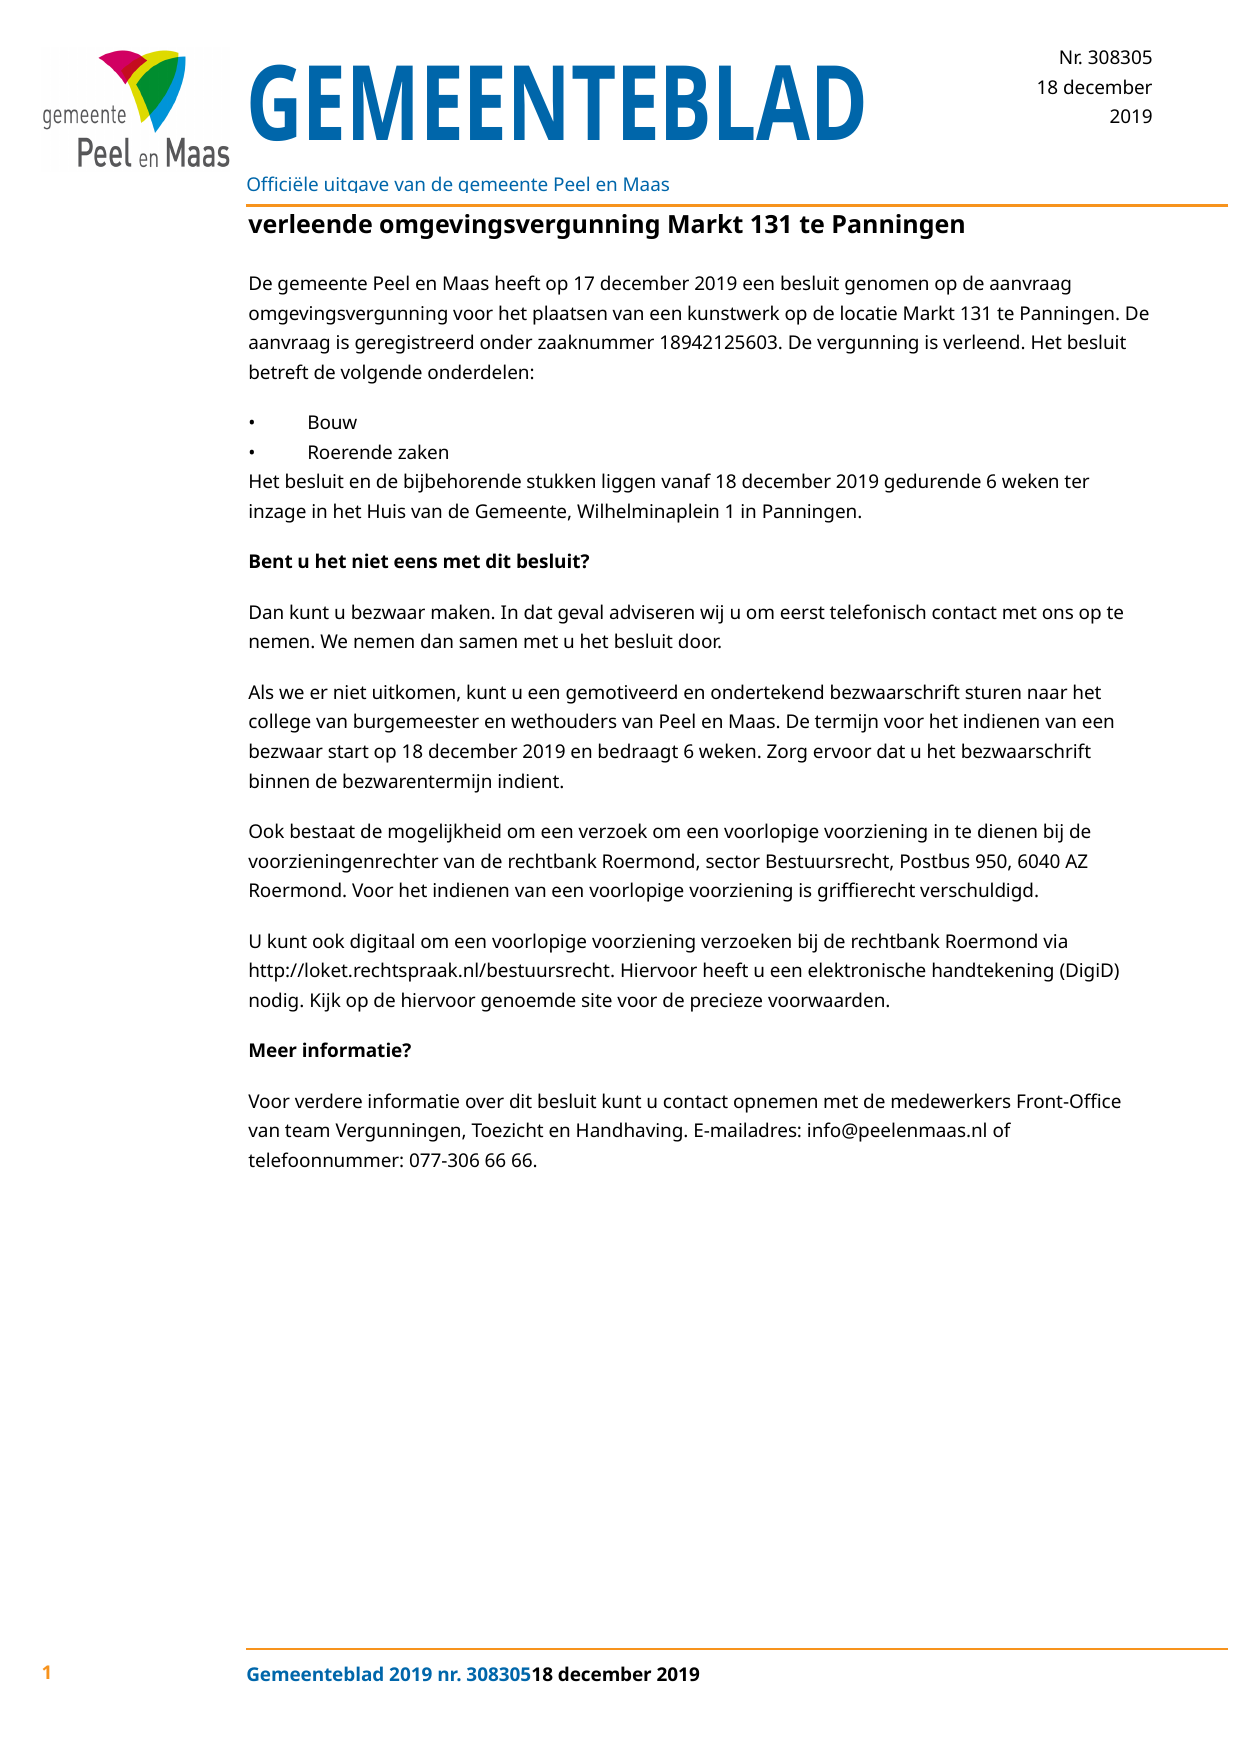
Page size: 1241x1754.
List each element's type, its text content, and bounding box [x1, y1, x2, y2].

text Meer informatie? [248, 1037, 1152, 1063]
text Het besluit en de bijbehorende stukken liggen vanaf 18 december 2019 gedurende 6 weken ter inzage in het Huis van de Gemeente, Wilhelminaplein 1 in Panningen. [248, 469, 1152, 524]
text Ook bestaat de mogelijkheid om een verzoek om een voorlopige voorziening in te dienen bij de voorzieningenrechter van de rechtbank Roermond, sector Bestuursrecht, Postbus 950, 6040 AZ Roermond. Voor het indienen van een voorlopige voorziening is griffierecht verschuldigd. [248, 818, 1152, 903]
list Bouw [248, 409, 1152, 435]
text Bent u het niet eens met dit besluit? [248, 549, 1152, 574]
text Als we er niet uitkomen, kunt u een gemotiveerd en ondertekend bezwaarschrift sturen naar het college van burgemeester en wethouders van Peel en Maas. De termijn voor het indienen van een bezwaar start op 18 december 2019 en bedraagt 6 weken. Zorg ervoor dat u het bezwaarschrift binnen de bezwarentermijn indient. [248, 679, 1152, 793]
text De gemeente Peel en Maas heeft op 17 december 2019 een besluit genomen op de aanvraag omgevingsvergunning voor het plaatsen van een kunstwerk op de locatie Markt 131 te Panningen. De aanvraag is geregistreerd onder zaaknummer 18942125603. De vergunning is verleend. Het besluit betreft de volgende onderdelen: [248, 270, 1152, 385]
text Dan kunt u bezwaar maken. In dat geval adviseren wij u om eerst telefonisch contact met ons op te nemen. We nemen dan samen met u het besluit door. [248, 599, 1152, 654]
list Roerende zaken [248, 439, 1152, 465]
picture [41, 47, 231, 172]
text verleende omgevingsvergunning Markt 131 te Panningen [248, 207, 1152, 241]
text U kunt ook digitaal om een voorlopige voorziening verzoeken bij de rechtbank Roermond via http://loket.rechtspraak.nl/bestuursrecht. Hiervoor heeft u een elektronische handtekening (DigiD) nodig. Kijk op de hiervoor genoemde site voor de precieze voorwaarden. [248, 928, 1152, 1013]
text Voor verdere informatie over dit besluit kunt u contact opnemen met de medewerkers Front-Office van team Vergunningen, Toezicht en Handhaving. E-mailadres: info@peelenmaas.nl of telefoonnummer: 077-306 66 66. [248, 1088, 1152, 1173]
